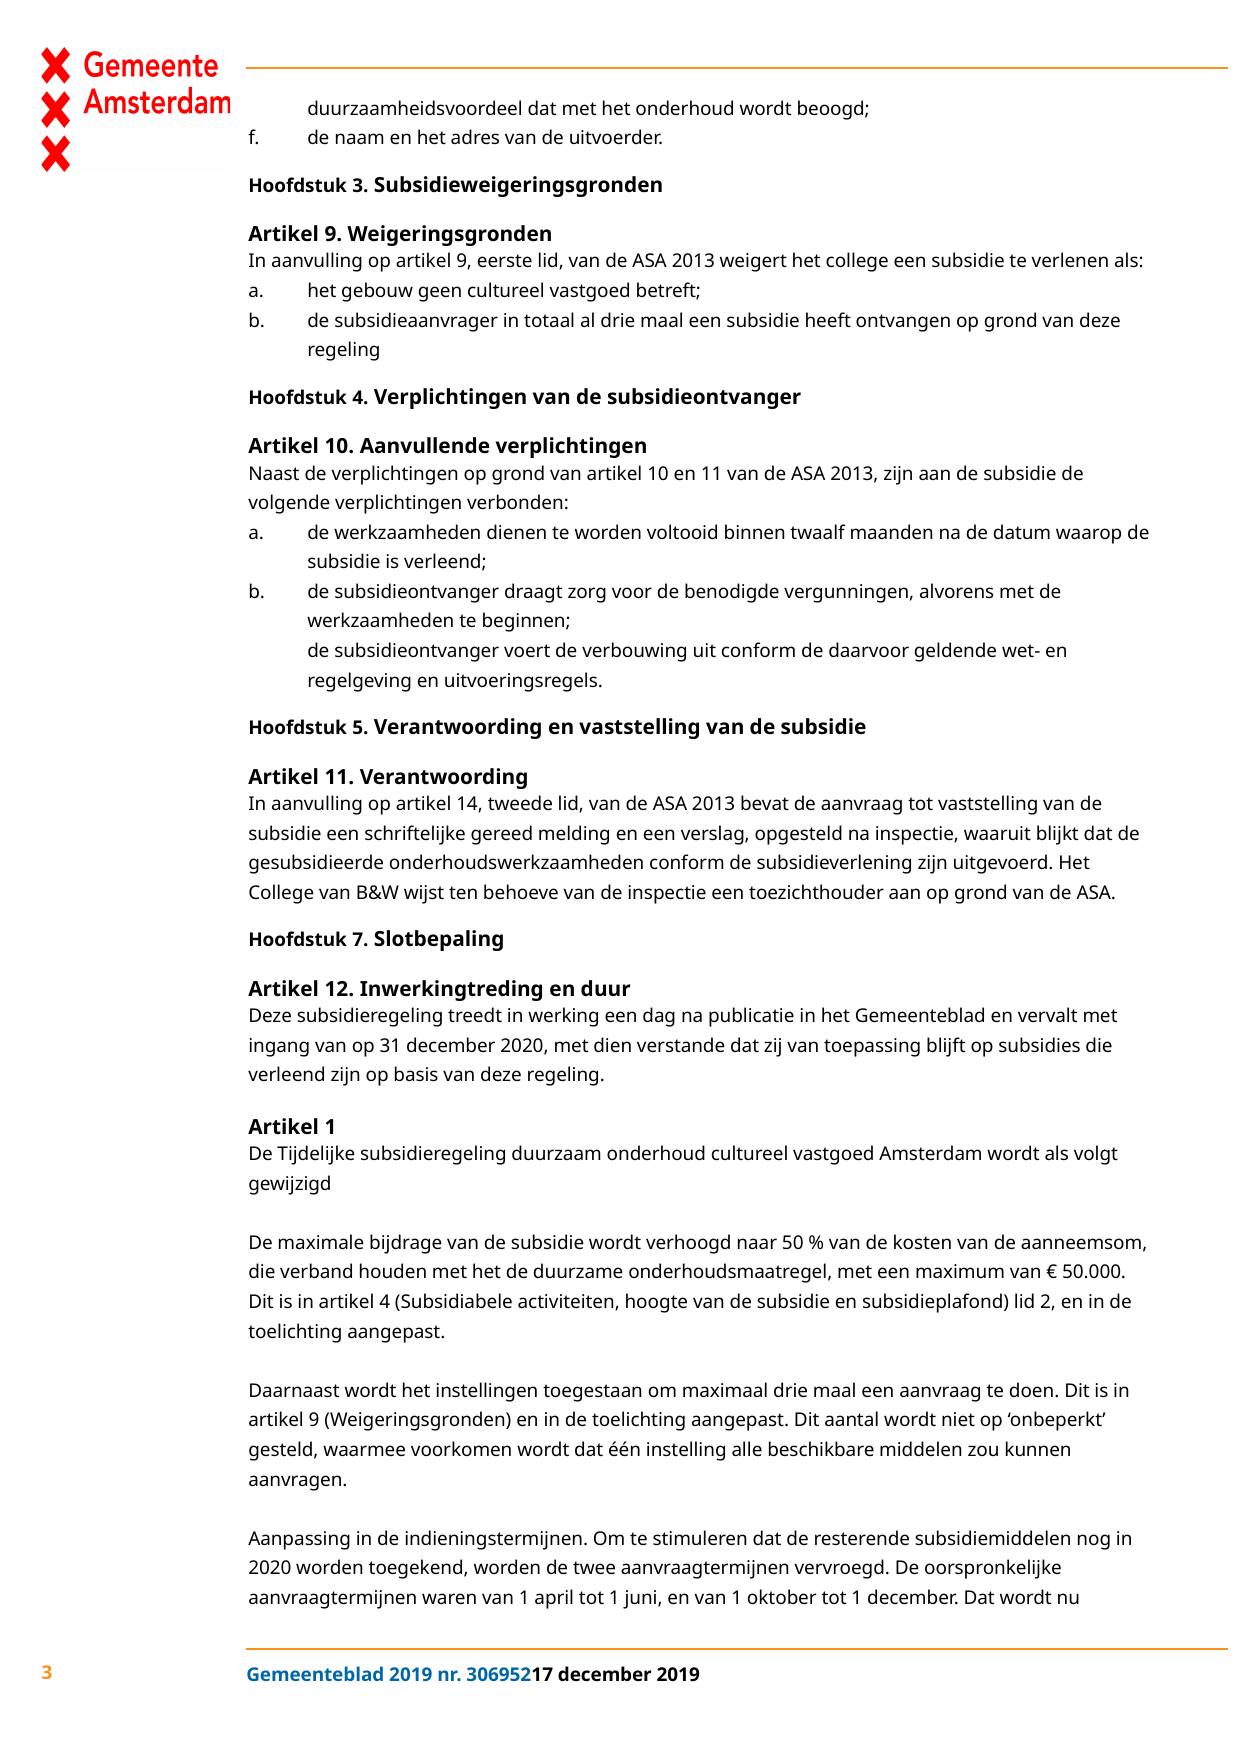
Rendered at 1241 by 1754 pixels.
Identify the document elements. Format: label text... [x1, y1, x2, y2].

list de subsidieaanvrager in totaal al drie maal een subsidie heeft ontvangen op grond van deze regeling [248, 307, 1152, 362]
list de werkzaamheden dienen te worden voltooid binnen twaalf maanden na de datum waarop de subsidie is verleend; [248, 519, 1152, 574]
list duurzaamheidsvoordeel dat met het onderhoud wordt beoogd; [248, 95, 1152, 121]
text De Tijdelijke subsidieregeling duurzaam onderhoud cultureel vastgoed Amsterdam wordt als volgt gewijzigd [248, 1140, 1152, 1196]
text Aanpassing in de indieningstermijnen. Om te stimuleren dat de resterende subsidiemiddelen nog in 2020 worden toegekend, worden de twee aanvraagtermijnen vervroegd. De oorspronkelijke aanvraagtermijnen waren van 1 april tot 1 juni, en van 1 oktober tot 1 december. Dat wordt nu [248, 1525, 1152, 1610]
text De maximale bijdrage van de subsidie wordt verhoogd naar 50 % van de kosten van de aanneemsom, die verband houden met het de duurzame onderhoudsmaatregel, met een maximum van € 50.000. Dit is in artikel 4 (Subsidiabele activiteiten, hoogte van de subsidie en subsidieplafond) lid 2, en in de toelichting aangepast. [248, 1229, 1152, 1343]
text Artikel 1 [248, 1112, 1152, 1140]
text Artikel 9. Weigeringsgronden [248, 219, 1152, 248]
text In aanvulling op artikel 14, tweede lid, van de ASA 2013 bevat de aanvraag tot vaststelling van de subsidie een schriftelijke gereed melding en een verslag, opgesteld na inspectie, waaruit blijkt dat de gesubsidieerde onderhoudswerkzaamheden conform de subsidieverlening zijn uitgevoerd. Het College van B&W wijst ten behoeve van de inspectie een toezichthouder aan op grond van de ASA. [248, 790, 1152, 905]
list de naam en het adres van de uitvoerder. [248, 124, 1152, 150]
list de subsidieontvanger draagt zorg voor de benodigde vergunningen, alvorens met de werkzaamheden te beginnen; [248, 578, 1152, 633]
list de subsidieontvanger voert de verbouwing uit conform de daarvoor geldende wet- en regelgeving en uitvoeringsregels. [248, 637, 1152, 693]
text In aanvulling op artikel 9, eerste lid, van de ASA 2013 weigert het college een subsidie te verlenen als: [248, 248, 1152, 273]
text Hoofdstuk 5. Verantwoording en vaststelling van de subsidie [248, 712, 1152, 741]
text Daarnaast wordt het instellingen toegestaan om maximaal drie maal een aanvraag te doen. Dit is in artikel 9 (Weigeringsgronden) en in de toelichting aangepast. Dit aantal wordt niet op ‘onbeperkt’ gesteld, waarmee voorkomen wordt dat één instelling alle beschikbare middelen zou kunnen aanvragen. [248, 1377, 1152, 1491]
text Hoofdstuk 7. Slotbepaling [248, 924, 1152, 953]
list het gebouw geen cultureel vastgoed betreft; [248, 277, 1152, 303]
text Deze subsidieregeling treedt in werking een dag na publicatie in het Gemeenteblad en vervalt met ingang van op 31 december 2020, met dien verstande dat zij van toepassing blijft op subsidies die verleend zijn op basis van deze regeling. [248, 1002, 1152, 1087]
picture [41, 47, 231, 172]
text Artikel 11. Verantwoording [248, 762, 1152, 790]
text Naast de verplichtingen op grond van artikel 10 en 11 van de ASA 2013, zijn aan de subsidie de volgende verplichtingen verbonden: [248, 460, 1152, 515]
text Artikel 12. Inwerkingtreding en duur [248, 974, 1152, 1002]
text Artikel 10. Aanvullende verplichtingen [248, 431, 1152, 460]
text Hoofdstuk 4. Verplichtingen van de subsidieontvanger [248, 382, 1152, 411]
text Hoofdstuk 3. Subsidieweigeringsgronden [248, 170, 1152, 198]
